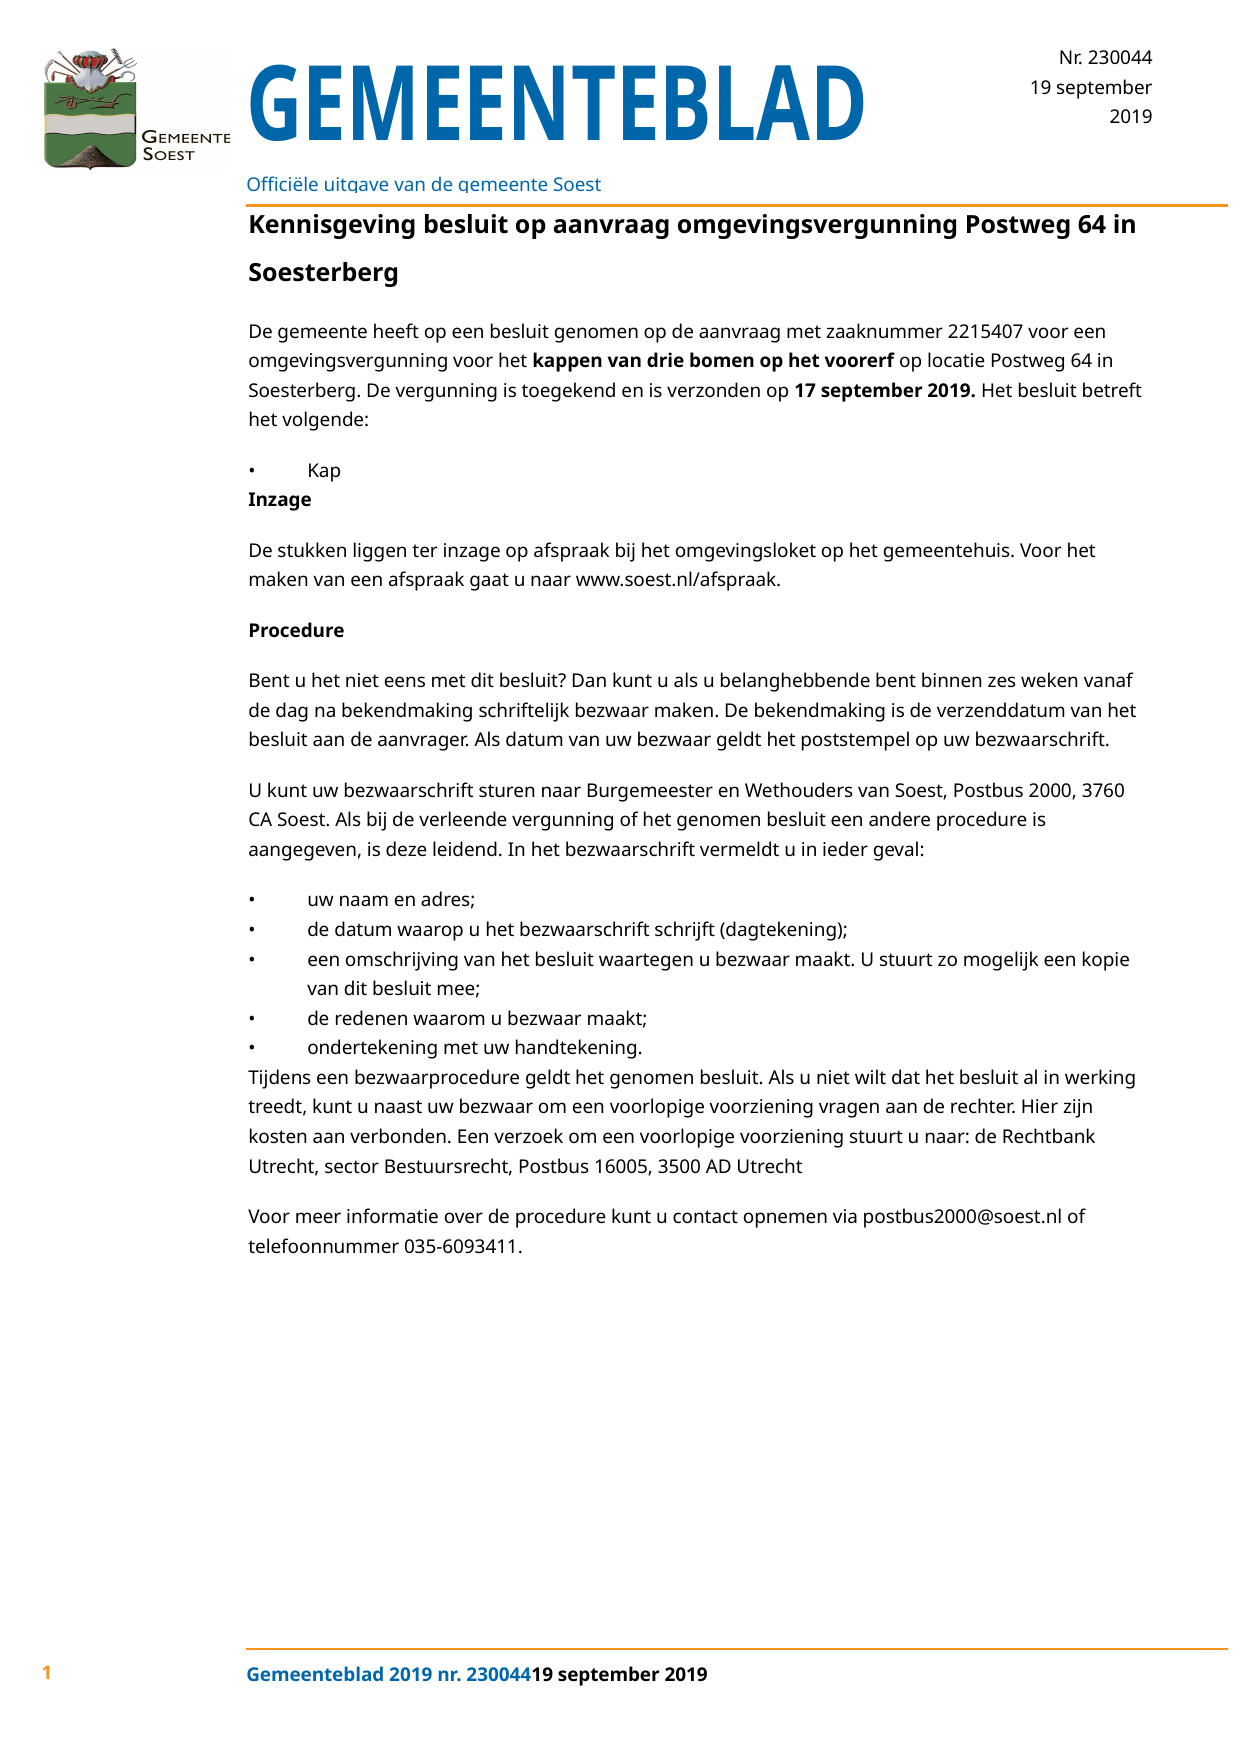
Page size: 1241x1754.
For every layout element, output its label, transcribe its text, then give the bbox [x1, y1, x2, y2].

text De stukken liggen ter inzage op afspraak bij het omgevingsloket op het gemeentehuis. Voor het maken van een afspraak gaat u naar www.soest.nl/afspraak. [248, 537, 1152, 592]
list Kap [248, 457, 1152, 483]
text U kunt uw bezwaarschrift sturen naar Burgemeester en Wethouders van Soest, Postbus 2000, 3760 CA Soest. Als bij de verleende vergunning of het genomen besluit een andere procedure is aangegeven, is deze leidend. In het bezwaarschrift vermeldt u in ieder geval: [248, 777, 1152, 862]
list ondertekening met uw handtekening. [248, 1034, 1152, 1060]
text Bent u het niet eens met dit besluit? Dan kunt u als u belanghebbende bent binnen zes weken vanaf de dag na bekendmaking schriftelijk bezwaar maken. De bekendmaking is de verzenddatum van het besluit aan de aanvrager. Als datum van uw bezwaar geldt het poststempel op uw bezwaarschrift. [248, 667, 1152, 752]
list uw naam en adres; [248, 887, 1152, 912]
text Voor meer informatie over de procedure kunt u contact opnemen via postbus2000@soest.nl of telefoonnummer 035-6093411. [248, 1203, 1152, 1259]
picture [41, 47, 231, 172]
text Tijdens een bezwaarprocedure geldt het genomen besluit. Als u niet wilt dat het besluit al in werking treedt, kunt u naast uw bezwaar om een voorlopige voorziening vragen aan de rechter. Hier zijn kosten aan verbonden. Een verzoek om een voorlopige voorziening stuurt u naar: de Rechtbank Utrecht, sector Bestuursrecht, Postbus 16005, 3500 AD Utrecht [248, 1064, 1152, 1179]
list de datum waarop u het bezwaarschrift schrijft (dagtekening); [248, 916, 1152, 942]
text Inzage [248, 487, 1152, 512]
list een omschrijving van het besluit waartegen u bezwaar maakt. U stuurt zo mogelijk een kopie van dit besluit mee; [248, 946, 1152, 1001]
list de redenen waarom u bezwaar maakt; [248, 1005, 1152, 1031]
text Procedure [248, 617, 1152, 643]
text De gemeente heeft op een besluit genomen op de aanvraag met zaaknummer 2215407 voor een omgevingsvergunning voor het kappen van drie bomen op het voorerf op locatie Postweg 64 in Soesterberg. De vergunning is toegekend en is verzonden op 17 september 2019. Het besluit betreft het volgende: [248, 318, 1152, 432]
text Kennisgeving besluit op aanvraag omgevingsvergunning Postweg 64 in Soesterberg [248, 207, 1152, 288]
